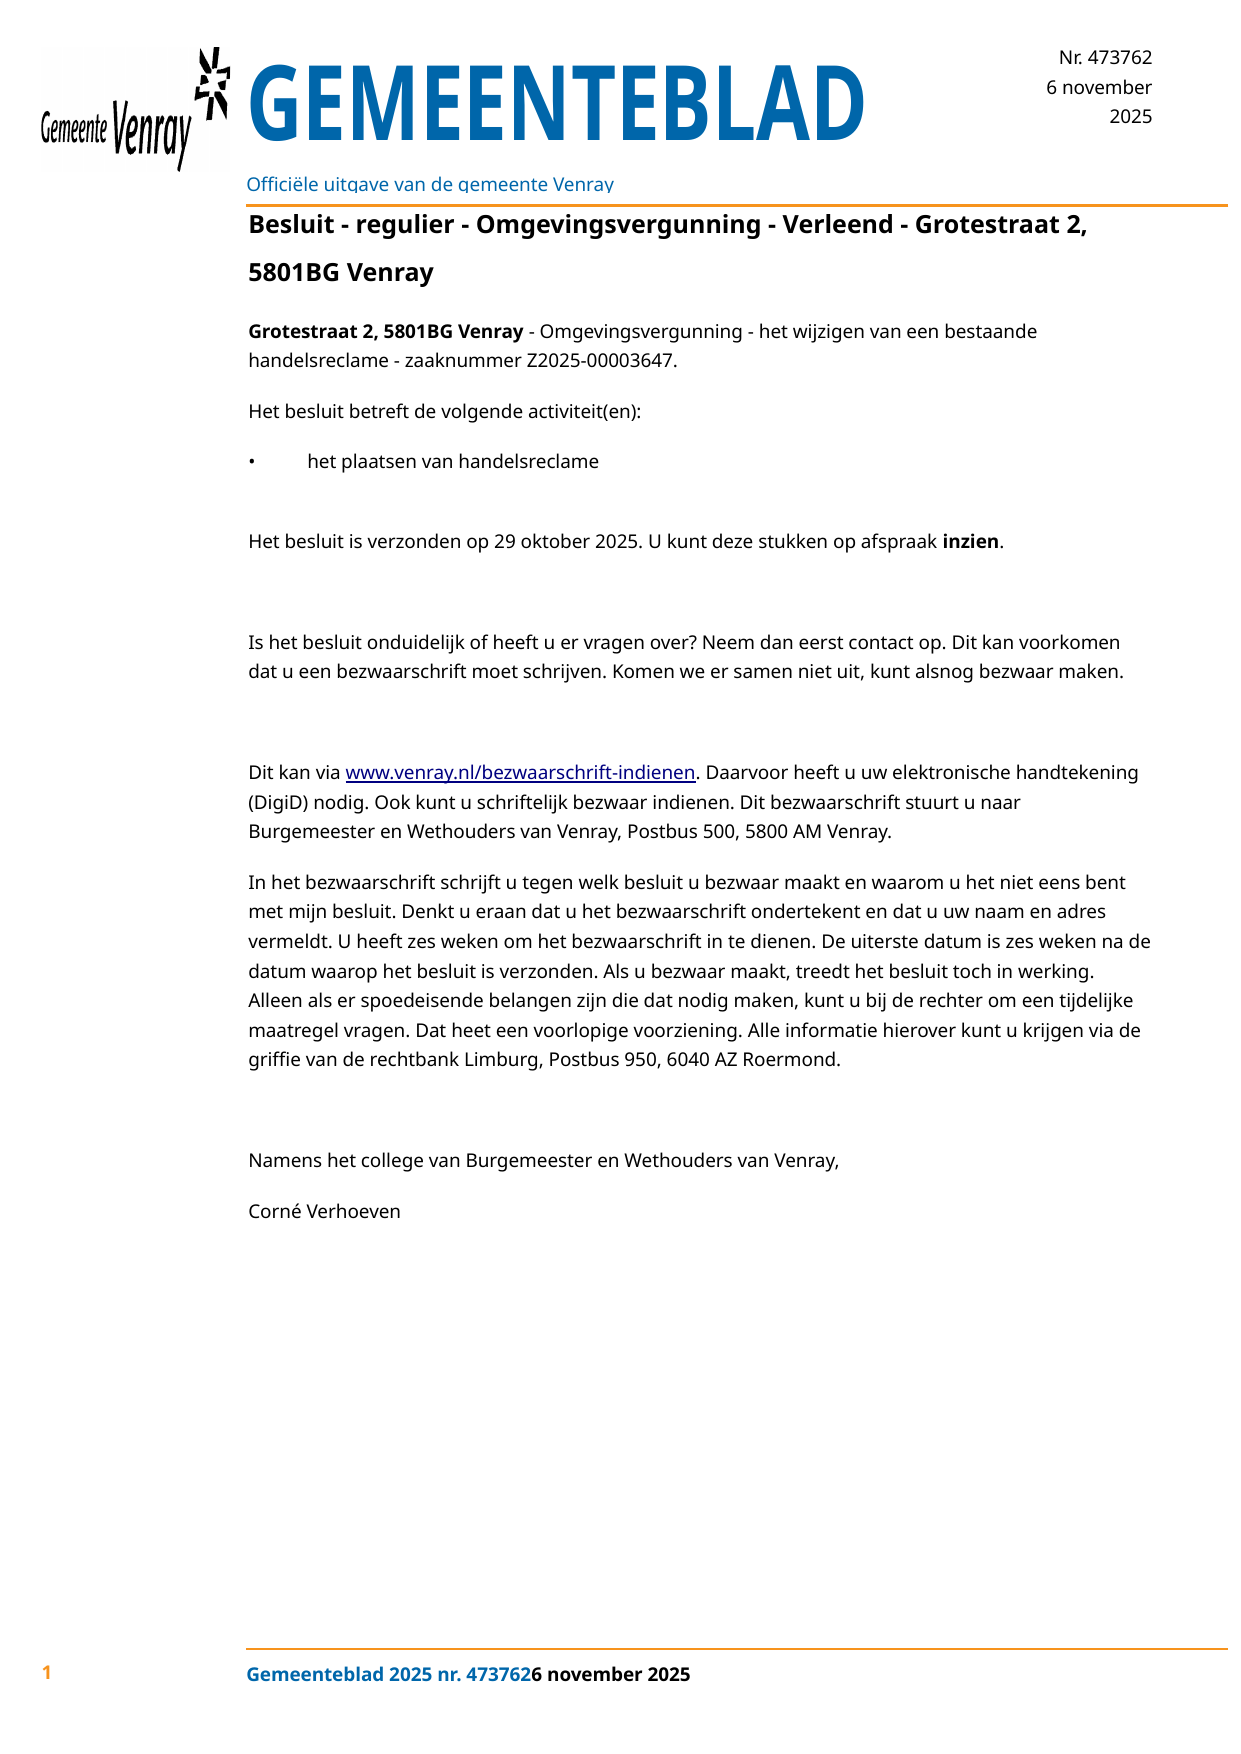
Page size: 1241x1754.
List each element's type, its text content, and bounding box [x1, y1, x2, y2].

text Namens het college van Burgemeester en Wethouders van Venray, [248, 1147, 1152, 1173]
text Het besluit is verzonden op 29 oktober 2025. U kunt deze stukken op afspraak inzien. [248, 528, 1152, 554]
list het plaatsen van handelsreclame [248, 448, 1152, 474]
text Besluit - regulier - Omgevingsvergunning - Verleend - Grotestraat 2, 5801BG Venray [248, 207, 1152, 288]
text Dit kan via www.venray.nl/bezwaarschrift-indienen. Daarvoor heeft u uw elektronische handtekening (DigiD) nodig. Ook kunt u schriftelijk bezwaar indienen. Dit bezwaarschrift stuurt u naar Burgemeester en Wethouders van Venray, Postbus 500, 5800 AM Venray. [248, 759, 1152, 844]
text Het besluit betreft de volgende activiteit(en): [248, 398, 1152, 424]
text Corné Verhoeven [248, 1198, 1152, 1224]
text Is het besluit onduidelijk of heeft u er vragen over? Neem dan eerst contact op. Dit kan voorkomen dat u een bezwaarschrift moet schrijven. Komen we er samen niet uit, kunt alsnog bezwaar maken. [248, 629, 1152, 684]
picture [41, 47, 231, 172]
text In het bezwaarschrift schrijft u tegen welk besluit u bezwaar maakt en waarom u het niet eens bent met mijn besluit. Denkt u eraan dat u het bezwaarschrift ondertekent en dat u uw naam en adres vermeldt. U heeft zes weken om het bezwaarschrift in te dienen. De uiterste datum is zes weken na de datum waarop het besluit is verzonden. Als u bezwaar maakt, treedt het besluit toch in werking. Alleen als er spoedeisende belangen zijn die dat nodig maken, kunt u bij de rechter om een tijdelijke maatregel vragen. Dat heet een voorlopige voorziening. Alle informatie hierover kunt u krijgen via de griffie van de rechtbank Limburg, Postbus 950, 6040 AZ Roermond. [248, 869, 1152, 1072]
text Grotestraat 2, 5801BG Venray - Omgevingsvergunning - het wijzigen van een bestaande handelsreclame - zaaknummer Z2025-00003647. [248, 318, 1152, 373]
